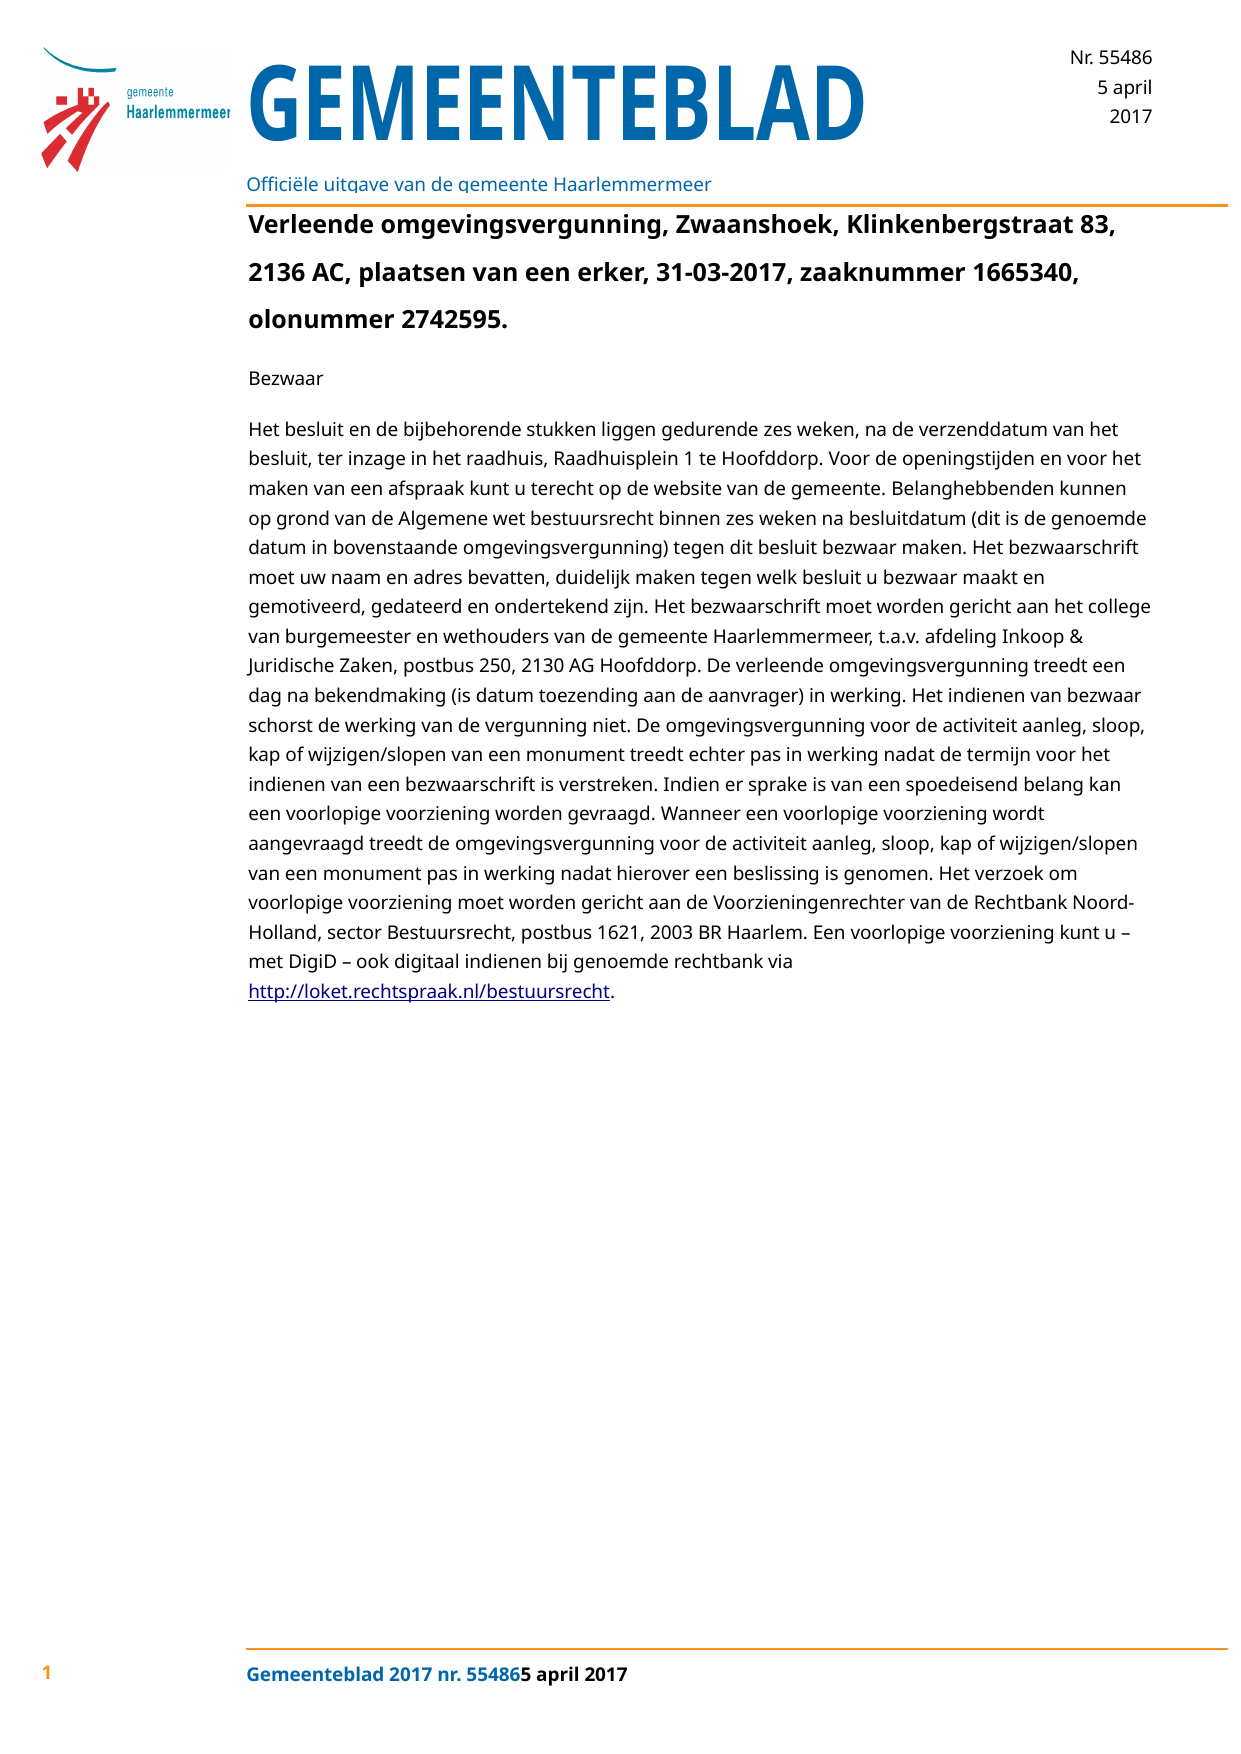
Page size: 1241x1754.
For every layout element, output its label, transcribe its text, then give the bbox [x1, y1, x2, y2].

text Bezwaar [248, 366, 1152, 391]
text Het besluit en de bijbehorende stukken liggen gedurende zes weken, na de verzenddatum van het besluit, ter inzage in het raadhuis, Raadhuisplein 1 te Hoofddorp. Voor de openingstijden en voor het maken van een afspraak kunt u terecht op de website van de gemeente. Belanghebbenden kunnen op grond van de Algemene wet bestuursrecht binnen zes weken na besluitdatum (dit is de genoemde datum in bovenstaande omgevingsvergunning) tegen dit besluit bezwaar maken. Het bezwaarschrift moet uw naam en adres bevatten, duidelijk maken tegen welk besluit u bezwaar maakt en gemotiveerd, gedateerd en ondertekend zijn. Het bezwaarschrift moet worden gericht aan het college van burgemeester en wethouders van de gemeente Haarlemmermeer, t.a.v. afdeling Inkoop & Juridische Zaken, postbus 250, 2130 AG Hoofddorp. De verleende omgevingsvergunning treedt een dag na bekendmaking (is datum toezending aan de aanvrager) in werking. Het indienen van bezwaar schorst de werking van de vergunning niet. De omgevingsvergunning voor de activiteit aanleg, sloop, kap of wijzigen/slopen van een monument treedt echter pas in werking nadat de termijn voor het indienen van een bezwaarschrift is verstreken. Indien er sprake is van een spoedeisend belang kan een voorlopige voorziening worden gevraagd. Wanneer een voorlopige voorziening wordt aangevraagd treedt de omgevingsvergunning voor de activiteit aanleg, sloop, kap of wijzigen/slopen van een monument pas in werking nadat hierover een beslissing is genomen. Het verzoek om voorlopige voorziening moet worden gericht aan de Voorzieningenrechter van de Rechtbank Noord-Holland, sector Bestuursrecht, postbus 1621, 2003 BR Haarlem. Een voorlopige voorziening kunt u – met DigiD – ook digitaal indienen bij genoemde rechtbank via http://loket.rechtspraak.nl/bestuursrecht. [248, 416, 1152, 1004]
text Verleende omgevingsvergunning, Zwaanshoek, Klinkenbergstraat 83, 2136 AC, plaatsen van een erker, 31-03-2017, zaaknummer 1665340, olonummer 2742595. [248, 207, 1152, 336]
picture [41, 47, 231, 172]
